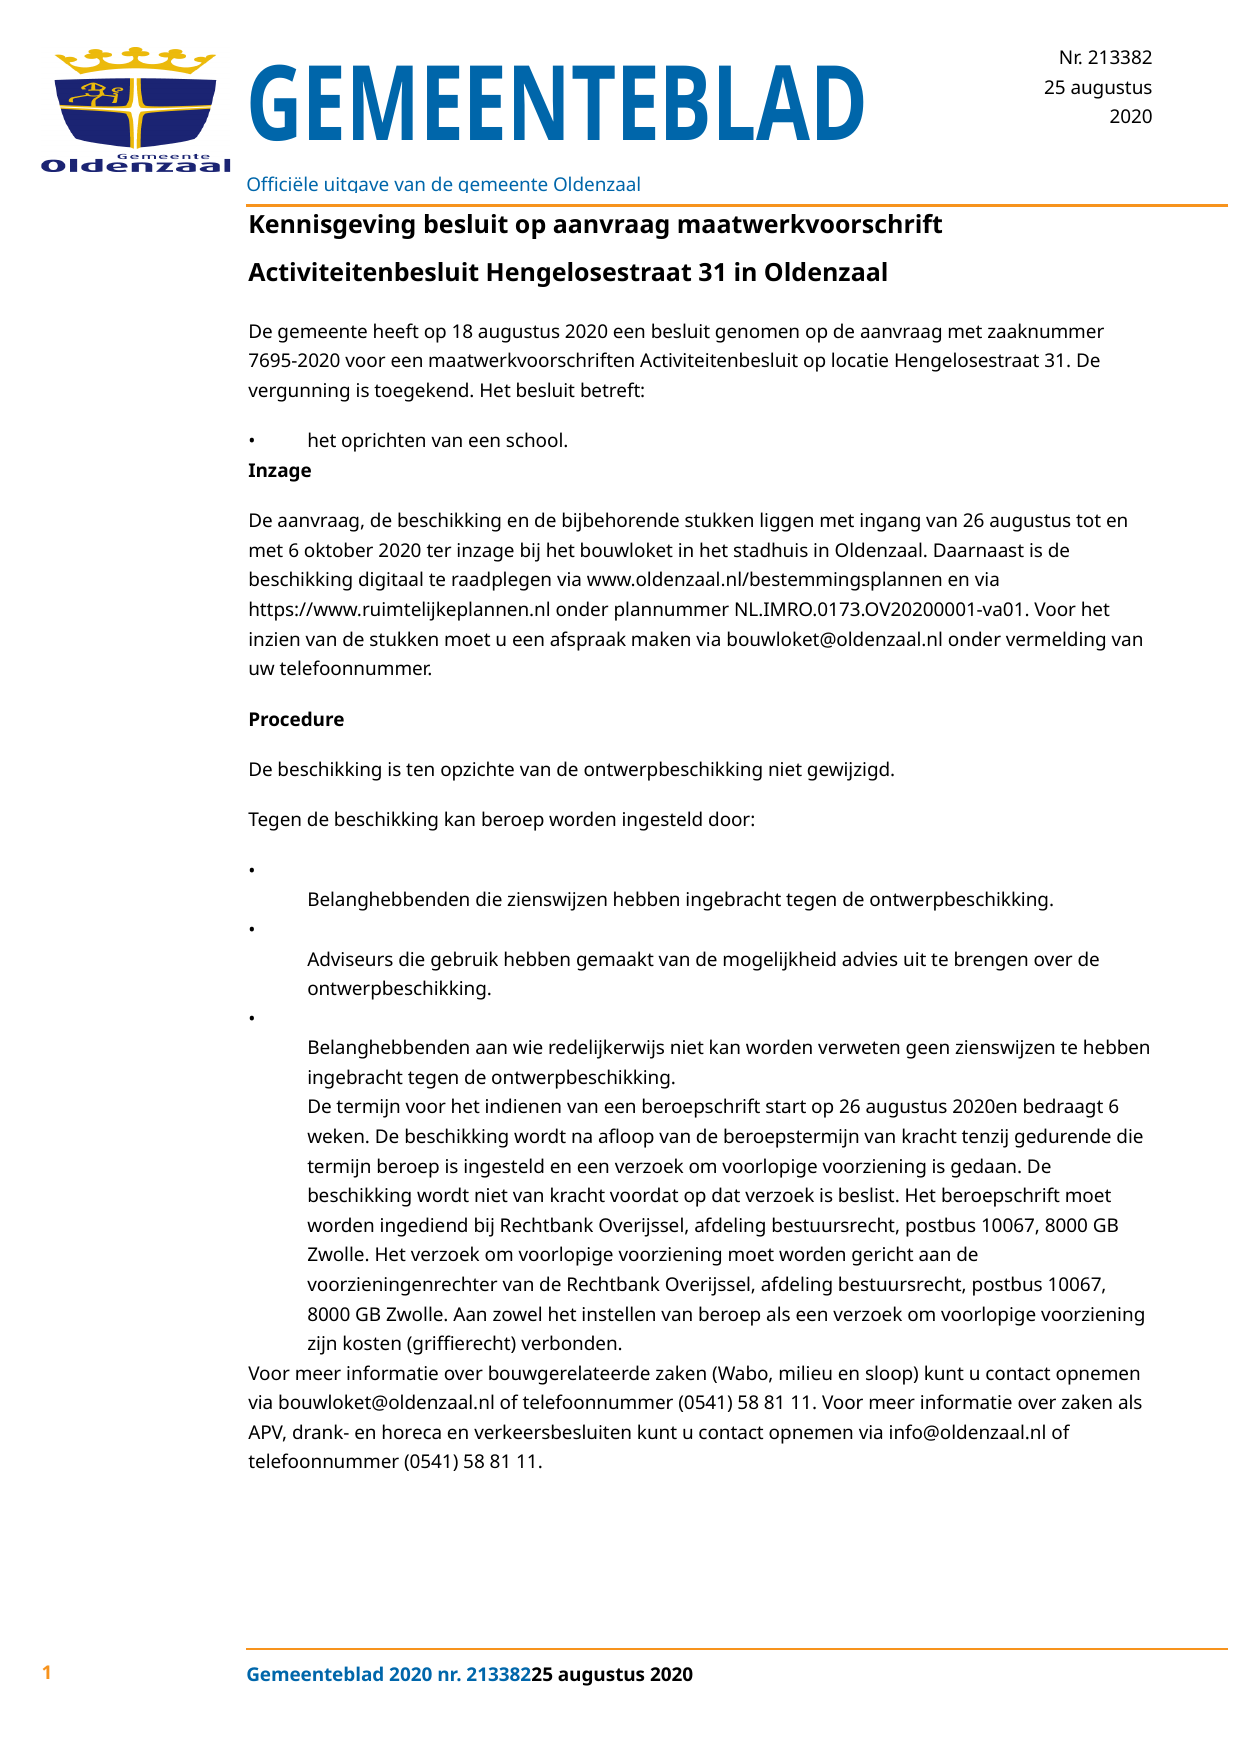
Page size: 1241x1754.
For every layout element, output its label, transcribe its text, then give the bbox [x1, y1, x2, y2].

text De gemeente heeft op 18 augustus 2020 een besluit genomen op de aanvraag met zaaknummer 7695-2020 voor een maatwerkvoorschriften Activiteitenbesluit op locatie Hengelosestraat 31. De vergunning is toegekend. Het besluit betreft: [248, 318, 1152, 403]
text De beschikking is ten opzichte van de ontwerpbeschikking niet gewijzigd. [248, 756, 1152, 782]
list De termijn voor het indienen van een beroepschrift start op 26 augustus 2020en bedraagt 6 weken. De beschikking wordt na afloop van de beroepstermijn van kracht tenzij gedurende die termijn beroep is ingesteld en een verzoek om voorlopige voorziening is gedaan. De beschikking wordt niet van kracht voordat op dat verzoek is beslist. Het beroepschrift moet worden ingediend bij Rechtbank Overijssel, afdeling bestuursrecht, postbus 10067, 8000 GB Zwolle. Het verzoek om voorlopige voorziening moet worden gericht aan de voorzieningenrechter van de Rechtbank Overijssel, afdeling bestuursrecht, postbus 10067, 8000 GB Zwolle. Aan zowel het instellen van beroep als een verzoek om voorlopige voorziening zijn kosten (griffierecht) verbonden. [248, 1094, 1152, 1356]
text De aanvraag, de beschikking en de bijbehorende stukken liggen met ingang van 26 augustus tot en met 6 oktober 2020 ter inzage bij het bouwloket in het stadhuis in Oldenzaal. Daarnaast is de beschikking digitaal te raadplegen via www.oldenzaal.nl/bestemmingsplannen en via https://www.ruimtelijkeplannen.nl onder plannummer NL.IMRO.0173.OV20200001-va01. Voor het inzien van de stukken moet u een afspraak maken via bouwloket@oldenzaal.nl onder vermelding van uw telefoonnummer. [248, 507, 1152, 681]
text Inzage [248, 457, 1152, 483]
picture [41, 47, 231, 172]
list het oprichten van een school. [248, 427, 1152, 453]
list Adviseurs die gebruik hebben gemaakt van de mogelijkheid advies uit te brengen over de ontwerpbeschikking. [248, 946, 1152, 1001]
text Tegen de beschikking kan beroep worden ingesteld door: [248, 807, 1152, 832]
text Kennisgeving besluit op aanvraag maatwerkvoorschrift Activiteitenbesluit Hengelosestraat 31 in Oldenzaal [248, 207, 1152, 288]
text Voor meer informatie over bouwgerelateerde zaken (Wabo, milieu en sloop) kunt u contact opnemen via bouwloket@oldenzaal.nl of telefoonnummer (0541) 58 81 11. Voor meer informatie over zaken als APV, drank- en horeca en verkeersbesluiten kunt u contact opnemen via info@oldenzaal.nl of telefoonnummer (0541) 58 81 11. [248, 1360, 1152, 1474]
list Belanghebbenden aan wie redelijkerwijs niet kan worden verweten geen zienswijzen te hebben ingebracht tegen de ontwerpbeschikking. [248, 1034, 1152, 1090]
text Procedure [248, 706, 1152, 732]
list Belanghebbenden die zienswijzen hebben ingebracht tegen de ontwerpbeschikking. [248, 887, 1152, 912]
